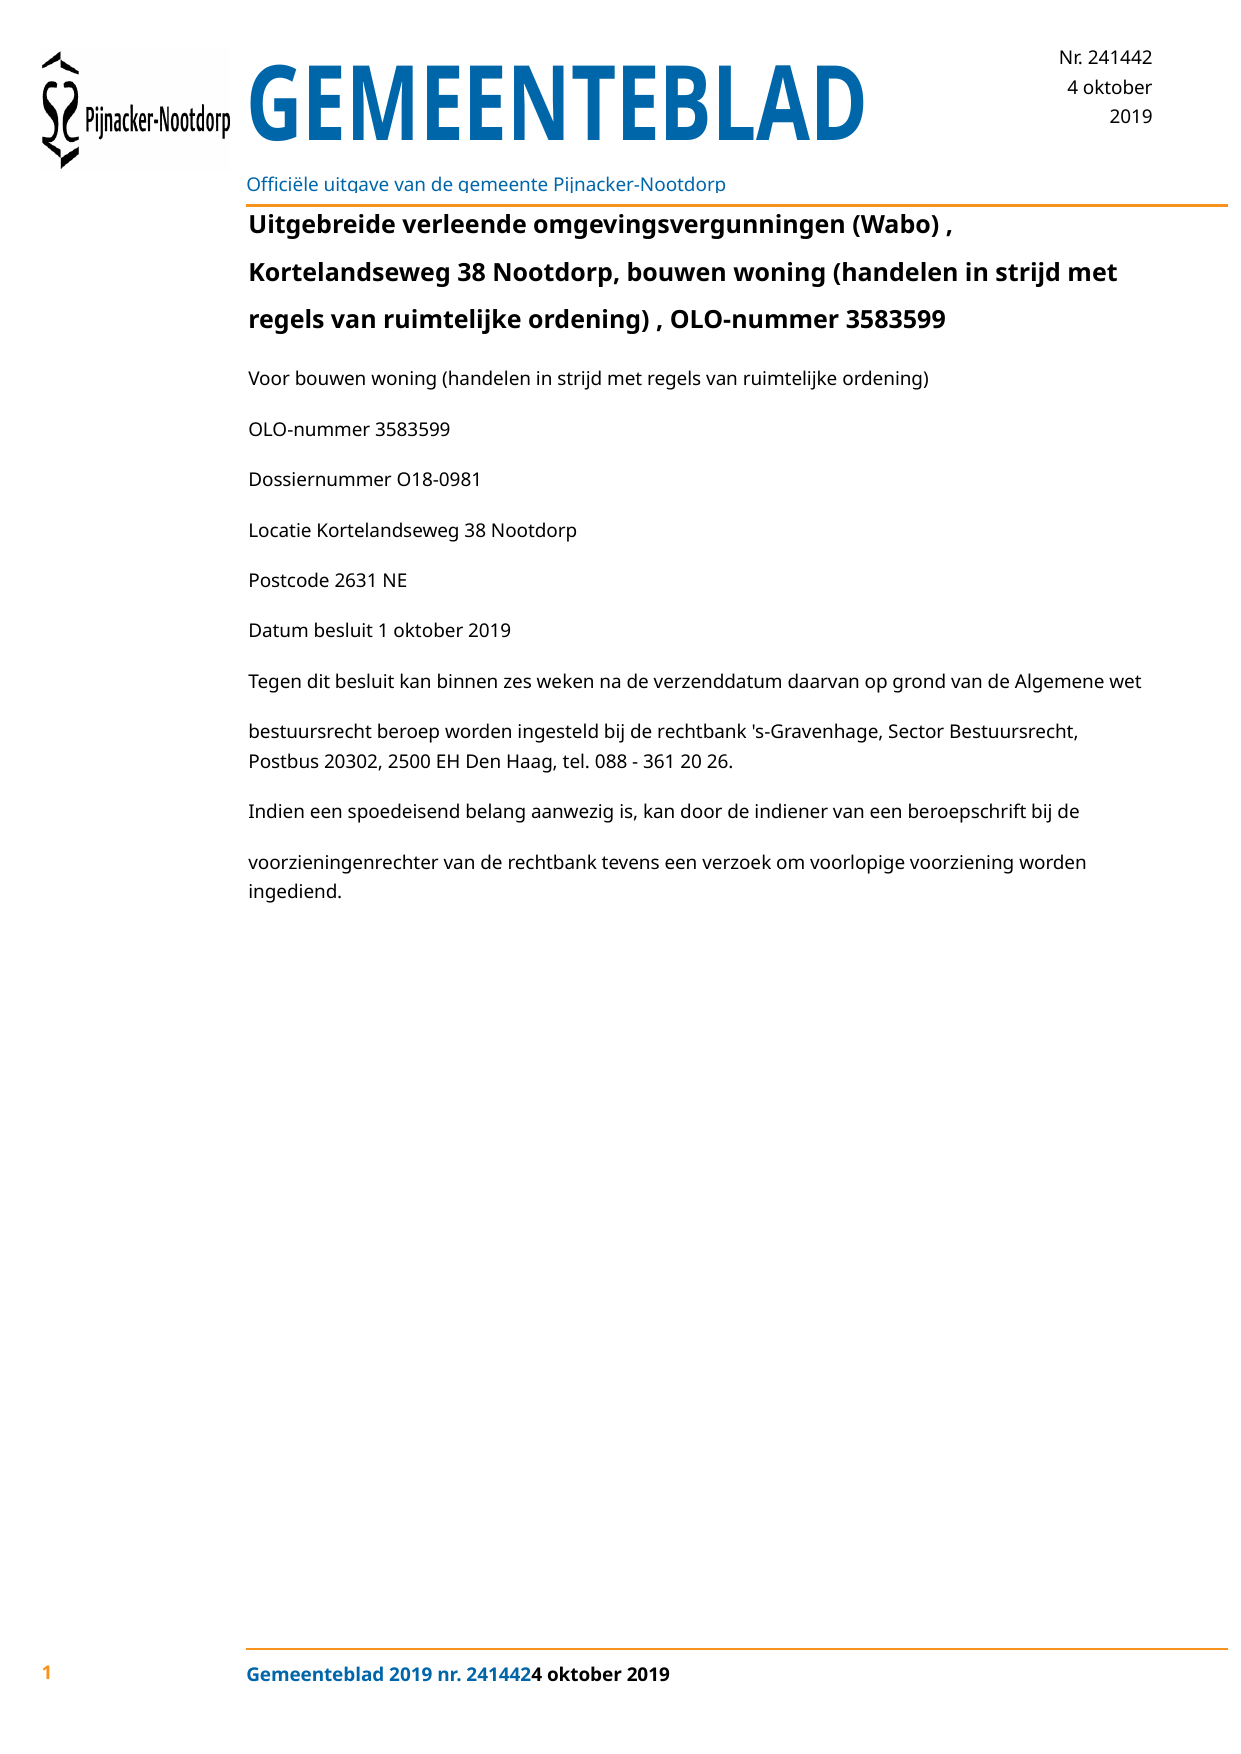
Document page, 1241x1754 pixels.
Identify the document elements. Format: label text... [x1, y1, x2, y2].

text voorzieningenrechter van de rechtbank tevens een verzoek om voorlopige voorziening worden ingediend. [248, 849, 1152, 904]
text Datum besluit 1 oktober 2019 [248, 618, 1152, 643]
text Locatie Kortelandseweg 38 Nootdorp [248, 517, 1152, 542]
text Postcode 2631 NE [248, 567, 1152, 593]
picture [41, 47, 231, 172]
text bestuursrecht beroep worden ingesteld bij de rechtbank 's-Gravenhage, Sector Bestuursrecht, Postbus 20302, 2500 EH Den Haag, tel. 088 - 361 20 26. [248, 718, 1152, 774]
text OLO-nummer 3583599 [248, 416, 1152, 442]
text Tegen dit besluit kan binnen zes weken na de verzenddatum daarvan op grond van de Algemene wet [248, 668, 1152, 694]
text Voor bouwen woning (handelen in strijd met regels van ruimtelijke ordening) [248, 366, 1152, 391]
text Dossiernummer O18-0981 [248, 466, 1152, 492]
text Indien een spoedeisend belang aanwezig is, kan door de indiener van een beroepschrift bij de [248, 798, 1152, 824]
text Uitgebreide verleende omgevingsvergunningen (Wabo) , Kortelandseweg 38 Nootdorp, bouwen woning (handelen in strijd met regels van ruimtelijke ordening) , OLO-nummer 3583599 [248, 207, 1152, 336]
